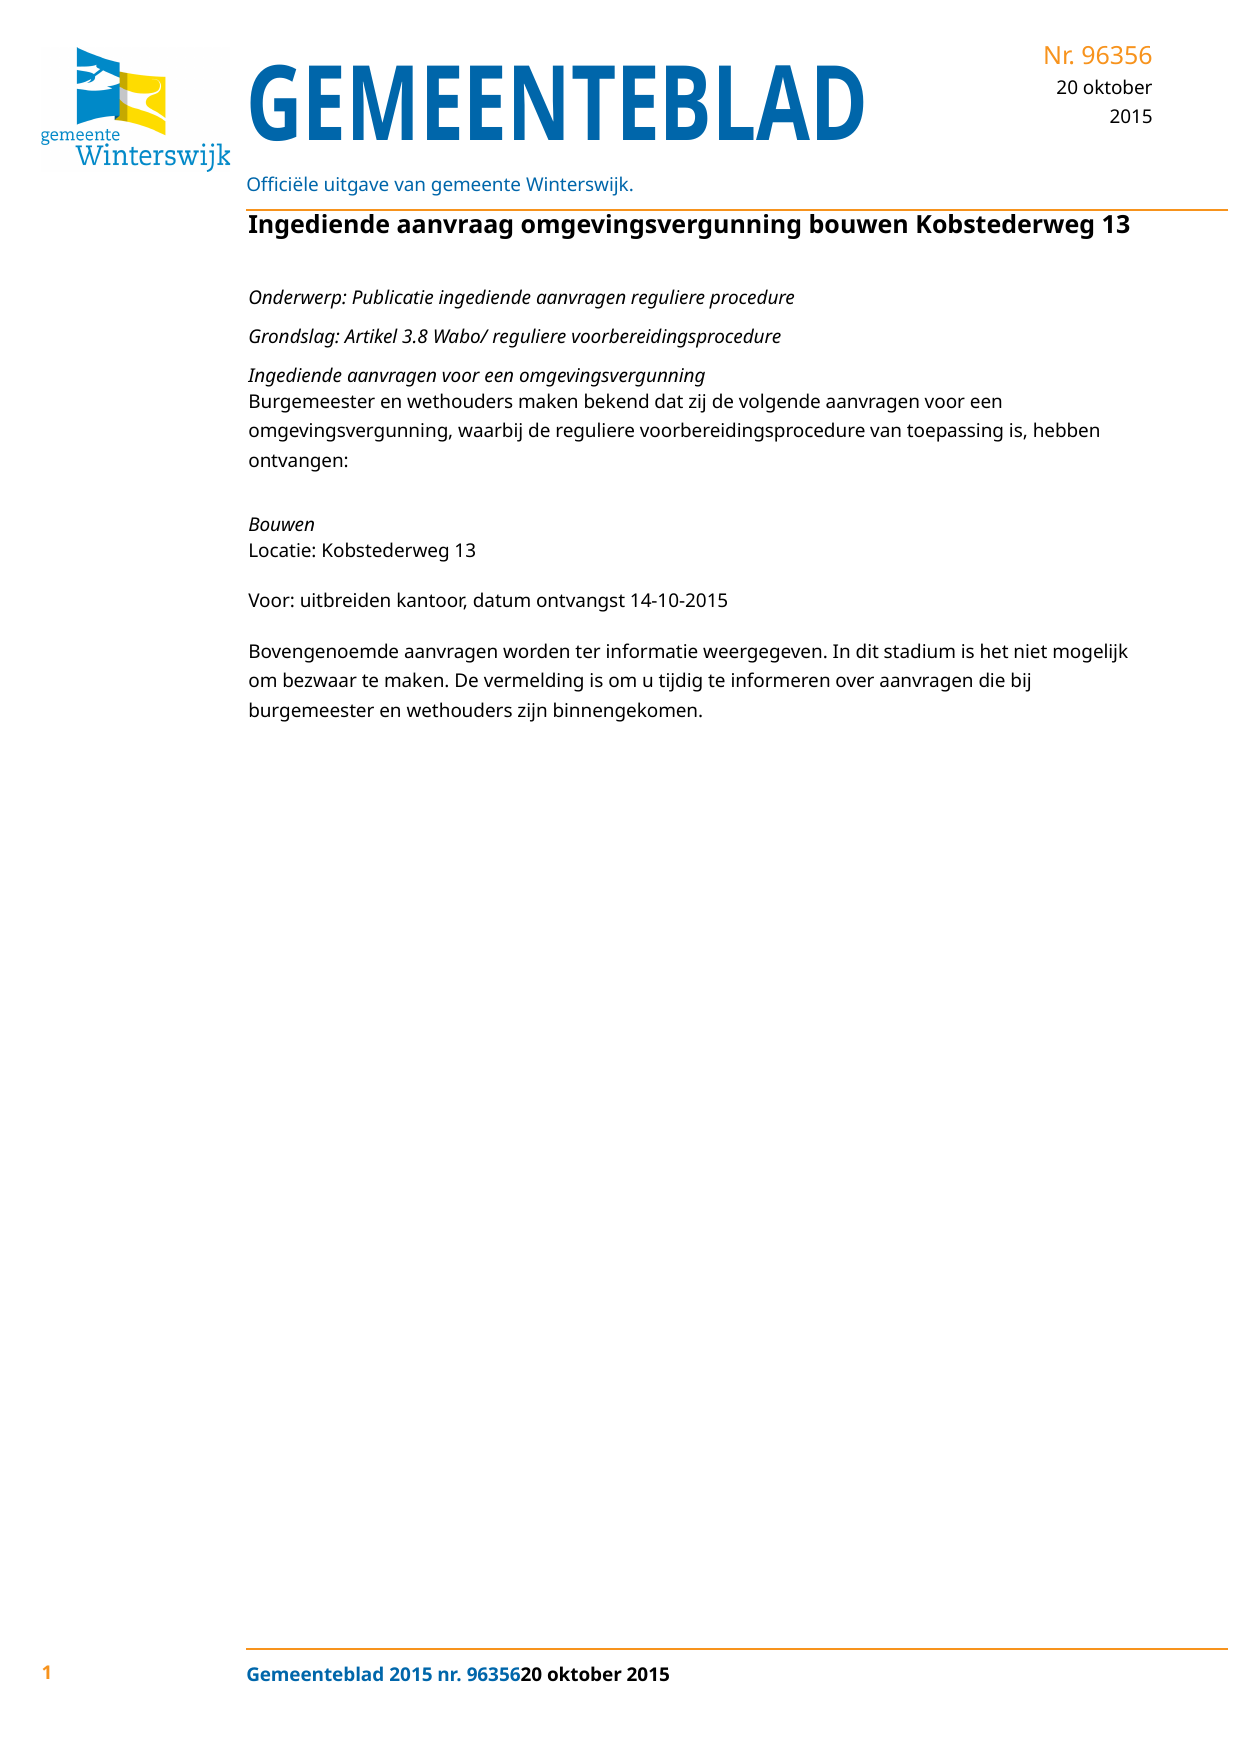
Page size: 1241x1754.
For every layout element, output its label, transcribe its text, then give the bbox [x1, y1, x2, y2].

text Voor: uitbreiden kantoor, datum ontvangst 14-10-2015 [248, 587, 1152, 613]
text Ingediende aanvragen voor een omgevingsvergunning [248, 362, 1152, 388]
text Bouwen [248, 511, 1152, 537]
text Burgemeester en wethouders maken bekend dat zij de volgende aanvragen voor een omgevingsvergunning, waarbij de reguliere voorbereidingsprocedure van toepassing is, hebben ontvangen: [248, 388, 1152, 473]
text Ingediende aanvraag omgevingsvergunning bouwen Kobstederweg 13 [248, 211, 1152, 241]
text Grondslag: Artikel 3.8 Wabo/ reguliere voorbereidingsprocedure [248, 323, 1152, 349]
text Onderwerp: Publicatie ingediende aanvragen reguliere procedure [248, 284, 1152, 309]
picture [41, 47, 231, 172]
picture [225, 153, 231, 162]
text Bovengenoemde aanvragen worden ter informatie weergegeven. In dit stadium is het niet mogelijk om bezwaar te maken. De vermelding is om u tijdig te informeren over aanvragen die bij burgemeester en wethouders zijn binnengekomen. [248, 638, 1152, 723]
text Locatie: Kobstederweg 13 [248, 537, 1152, 563]
